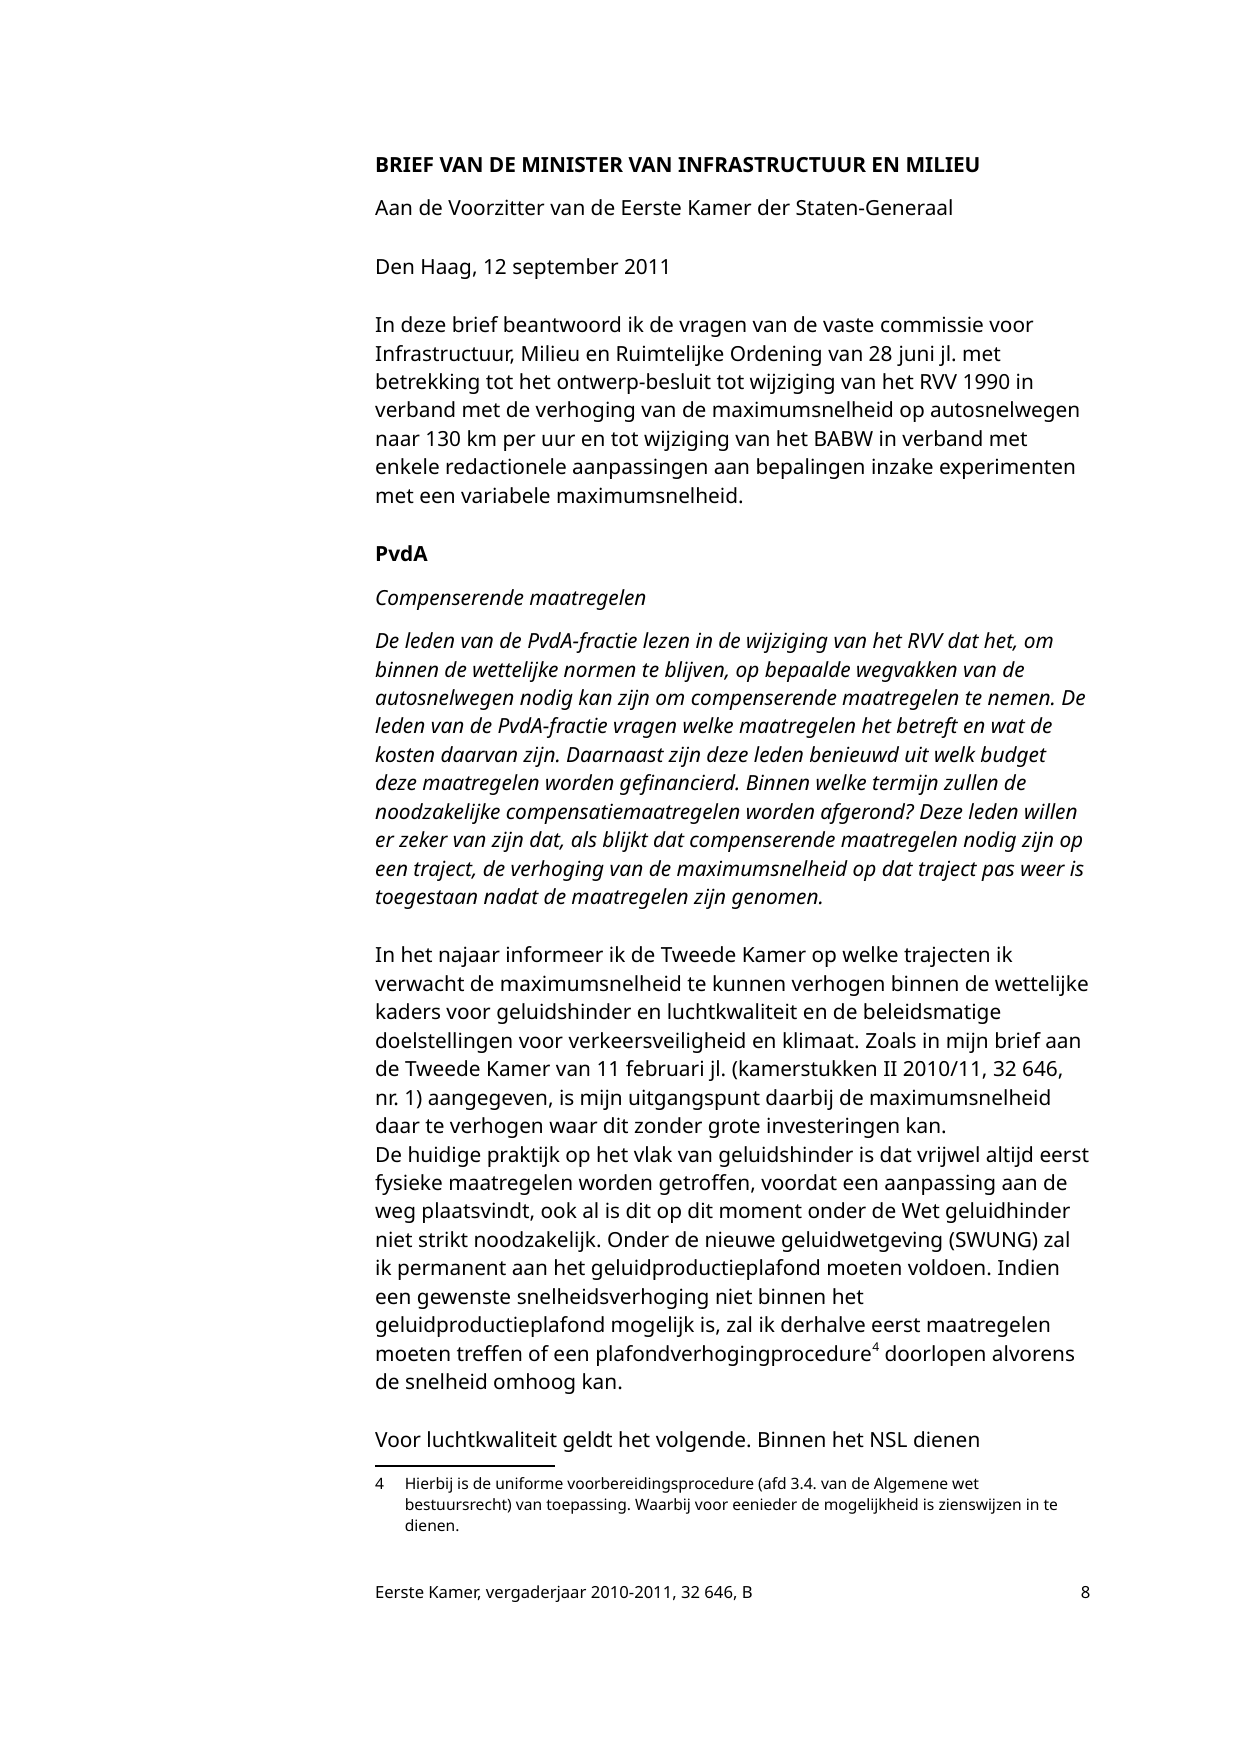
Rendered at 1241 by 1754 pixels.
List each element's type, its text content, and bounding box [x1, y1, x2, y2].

text PvdA [375, 539, 1090, 568]
text Den Haag, 12 september 2011 [375, 252, 1090, 280]
text Hierbij is de uniforme voorbereidingsprocedure (afd 3.4. van de Algemene wet bestuursrecht) van toepassing. Waarbij voor eenieder de mogelijkheid is zienswijzen in te dienen. [375, 1451, 1090, 1536]
text De leden van de PvdA-fractie lezen in de wijziging van het RVV dat het, om binnen de wettelijke normen te blijven, op bepaalde wegvakken van de autosnelwegen nodig kan zijn om compenserende maatregelen te nemen. De leden van de PvdA-fractie vragen welke maatregelen het betreft en wat de kosten daarvan zijn. Daarnaast zijn deze leden benieuwd uit welk budget deze maatregelen worden gefinancierd. Binnen welke termijn zullen de noodzakelijke compensatiemaatregelen worden afgerond? Deze leden willen er zeker van zijn dat, als blijkt dat compenserende maatregelen nodig zijn op een traject, de verhoging van de maximumsnelheid op dat traject pas weer is toegestaan nadat de maatregelen zijn genomen. [375, 626, 1090, 911]
text In deze brief beantwoord ik de vragen van de vaste commissie voor Infrastructuur, Milieu en Ruimtelijke Ordening van 28 juni jl. met betrekking tot het ontwerp-besluit tot wijziging van het RVV 1990 in verband met de verhoging van de maximumsnelheid op autosnelwegen naar 130 km per uur en tot wijziging van het BABW in verband met enkele redactionele aanpassingen aan bepalingen inzake experimenten met een variabele maximumsnelheid. [375, 310, 1090, 509]
text De huidige praktijk op het vlak van geluidshinder is dat vrijwel altijd eerst fysieke maatregelen worden getroffen, voordat een aanpassing aan de weg plaatsvindt, ook al is dit op dit moment onder de Wet geluidhinder niet strikt noodzakelijk. Onder de nieuwe geluidwetgeving (SWUNG) zal ik permanent aan het geluidproductieplafond moeten voldoen. Indien een gewenste snelheidsverhoging niet binnen het geluidproductieplafond mogelijk is, zal ik derhalve eerst maatregelen moeten treffen of een plafondverhogingprocedure doorlopen alvorens de snelheid omhoog kan. [375, 1140, 1090, 1396]
text BRIEF VAN DE MINISTER VAN INFRASTRUCTUUR EN MILIEU [375, 150, 1090, 178]
text Aan de Voorzitter van de Eerste Kamer der Staten-Generaal [375, 193, 1090, 222]
text Compenserende maatregelen [375, 583, 1090, 611]
text In het najaar informeer ik de Tweede Kamer op welke trajecten ik verwacht de maximumsnelheid te kunnen verhogen binnen de wettelijke kaders voor geluidshinder en luchtkwaliteit en de beleidsmatige doelstellingen voor verkeersveiligheid en klimaat. Zoals in mijn brief aan de Tweede Kamer van 11 februari jl. (kamerstukken II 2010/11, 32 646, nr. 1) aangegeven, is mijn uitgangspunt daarbij de maximumsnelheid daar te verhogen waar dit zonder grote investeringen kan. [375, 941, 1090, 1140]
